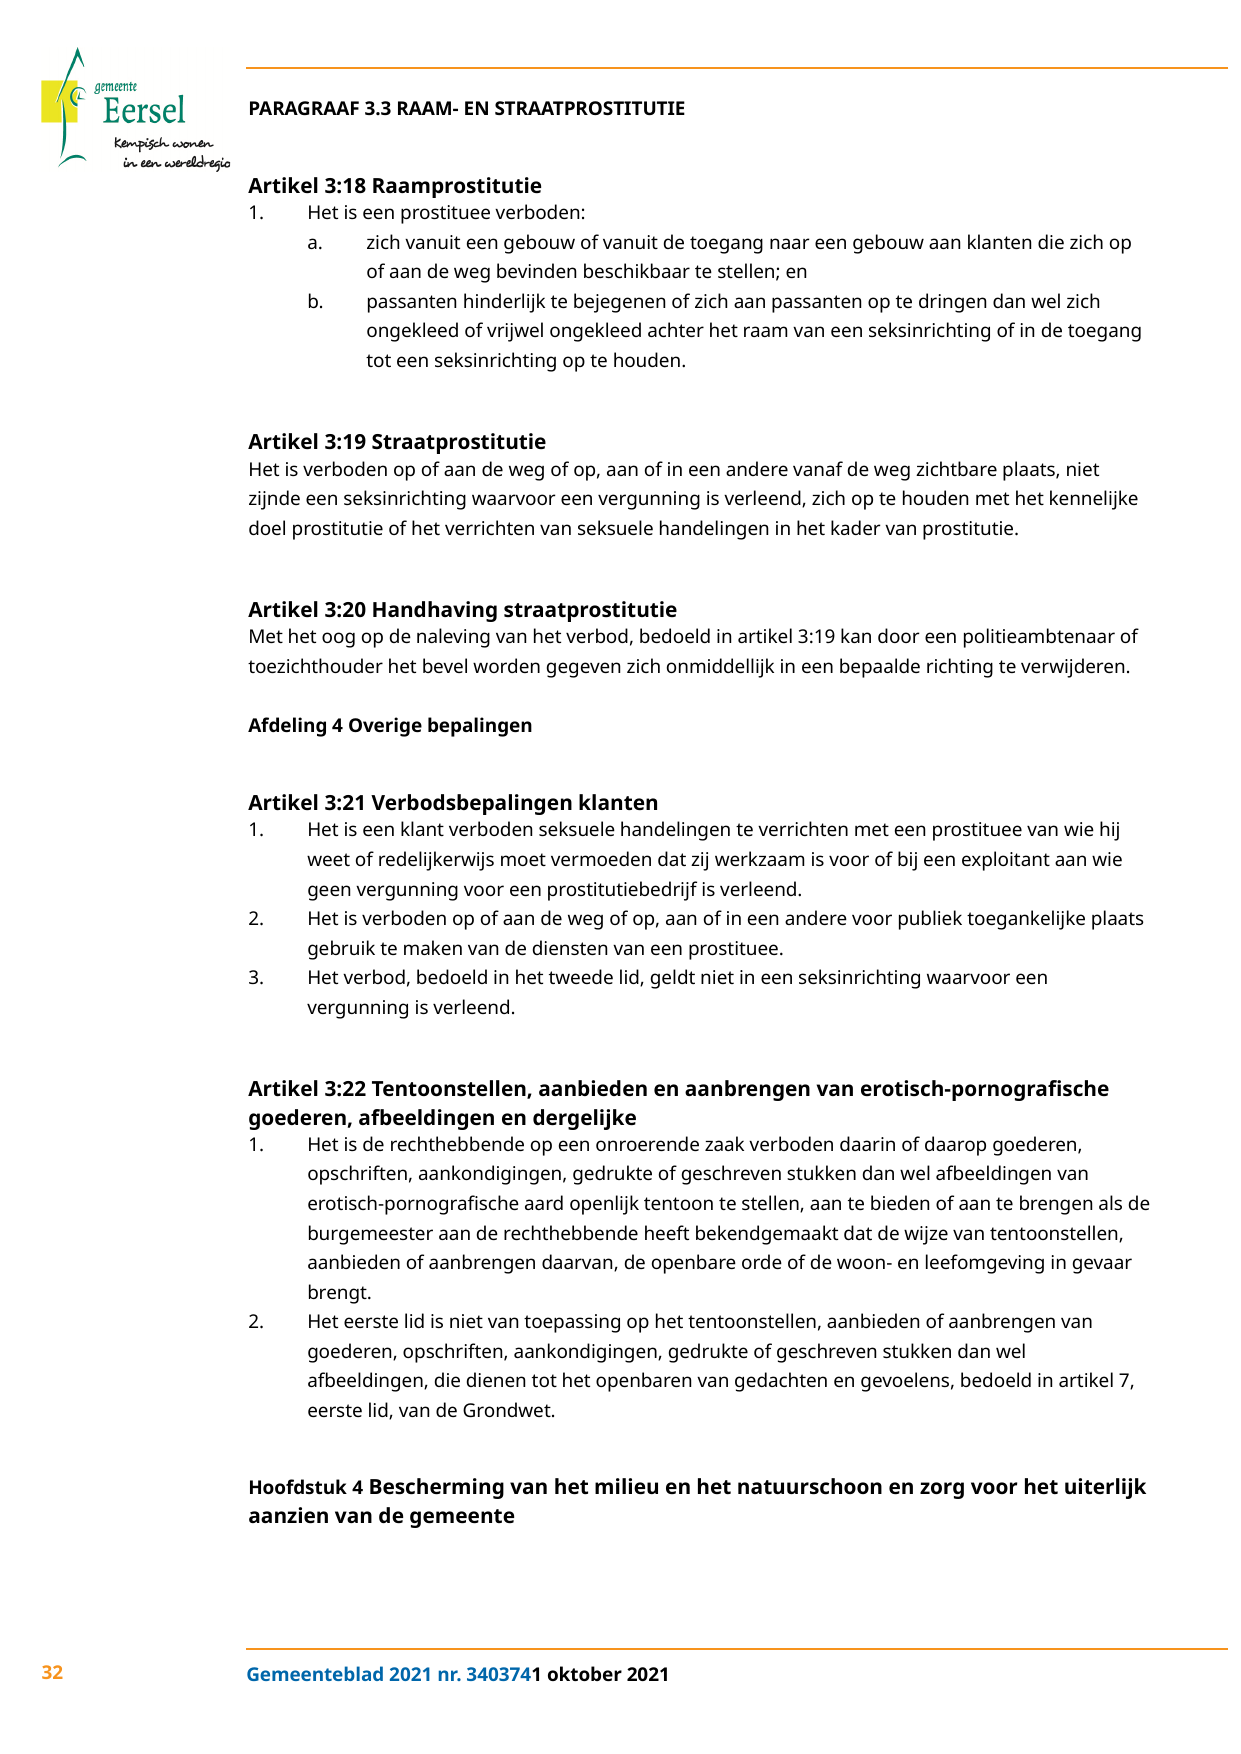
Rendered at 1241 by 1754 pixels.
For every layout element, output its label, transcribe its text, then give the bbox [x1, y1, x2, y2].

text Met het oog op de naleving van het verbod, bedoeld in artikel 3:19 kan door een politieambtenaar of toezichthouder het bevel worden gegeven zich onmiddellijk in een bepaalde richting te verwijderen. [248, 623, 1152, 679]
text Artikel 3:18 Raamprostitutie [248, 171, 1152, 199]
text Afdeling 4 Overige bepalingen [248, 712, 1152, 738]
text PARAGRAAF 3.3 RAAM- EN STRAATPROSTITUTIE [248, 95, 1152, 121]
text Het is verboden op of aan de weg of op, aan of in een andere vanaf de weg zichtbare plaats, niet zijnde een seksinrichting waarvoor een vergunning is verleend, zich op te houden met het kennelijke doel prostitutie of het verrichten van seksuele handelingen in het kader van prostitutie. [248, 456, 1152, 541]
list Het is verboden op of aan de weg of op, aan of in een andere voor publiek toegankelijke plaats gebruik te maken van de diensten van een prostituee. [248, 905, 1152, 961]
list Het eerste lid is niet van toepassing op het tentoonstellen, aanbieden of aanbrengen van goederen, opschriften, aankondigingen, gedrukte of geschreven stukken dan wel afbeeldingen, die dienen tot het openbaren van gedachten en gevoelens, bedoeld in artikel 7, eerste lid, van de Grondwet. [248, 1308, 1152, 1423]
text Hoofdstuk 4 Bescherming van het milieu en het natuurschoon en zorg voor het uiterlijk aanzien van de gemeente [248, 1472, 1152, 1529]
list Het verbod, bedoeld in het tweede lid, geldt niet in een seksinrichting waarvoor een vergunning is verleend. [248, 964, 1152, 1020]
text Artikel 3:19 Straatprostitutie [248, 427, 1152, 456]
text Artikel 3:21 Verbodsbepalingen klanten [248, 788, 1152, 817]
list Het is de rechthebbende op een onroerende zaak verboden daarin of daarop goederen, opschriften, aankondigingen, gedrukte of geschreven stukken dan wel afbeeldingen van erotisch-pornografische aard openlijk tentoon te stellen, aan te bieden of aan te brengen als de burgemeester aan de rechthebbende heeft bekendgemaakt dat de wijze van tentoonstellen, aanbieden of aanbrengen daarvan, de openbare orde of de woon- en leefomgeving in gevaar brengt. [248, 1131, 1152, 1305]
list passanten hinderlijk te bejegenen of zich aan passanten op te dringen dan wel zich ongekleed of vrijwel ongekleed achter het raam van een seksinrichting of in de toegang tot een seksinrichting op te houden. [307, 288, 1152, 373]
picture [41, 47, 231, 172]
list Het is een prostituee verboden: [248, 199, 1152, 225]
list Het is een klant verboden seksuele handelingen te verrichten met een prostituee van wie hij weet of redelijkerwijs moet vermoeden dat zij werkzaam is voor of bij een exploitant aan wie geen vergunning voor een prostitutiebedrijf is verleend. [248, 817, 1152, 902]
text Artikel 3:22 Tentoonstellen, aanbieden en aanbrengen van erotisch-pornografische goederen, afbeeldingen en dergelijke [248, 1074, 1152, 1131]
list zich vanuit een gebouw of vanuit de toegang naar een gebouw aan klanten die zich op of aan de weg bevinden beschikbaar te stellen; en [307, 229, 1152, 284]
text Artikel 3:20 Handhaving straatprostitutie [248, 595, 1152, 623]
